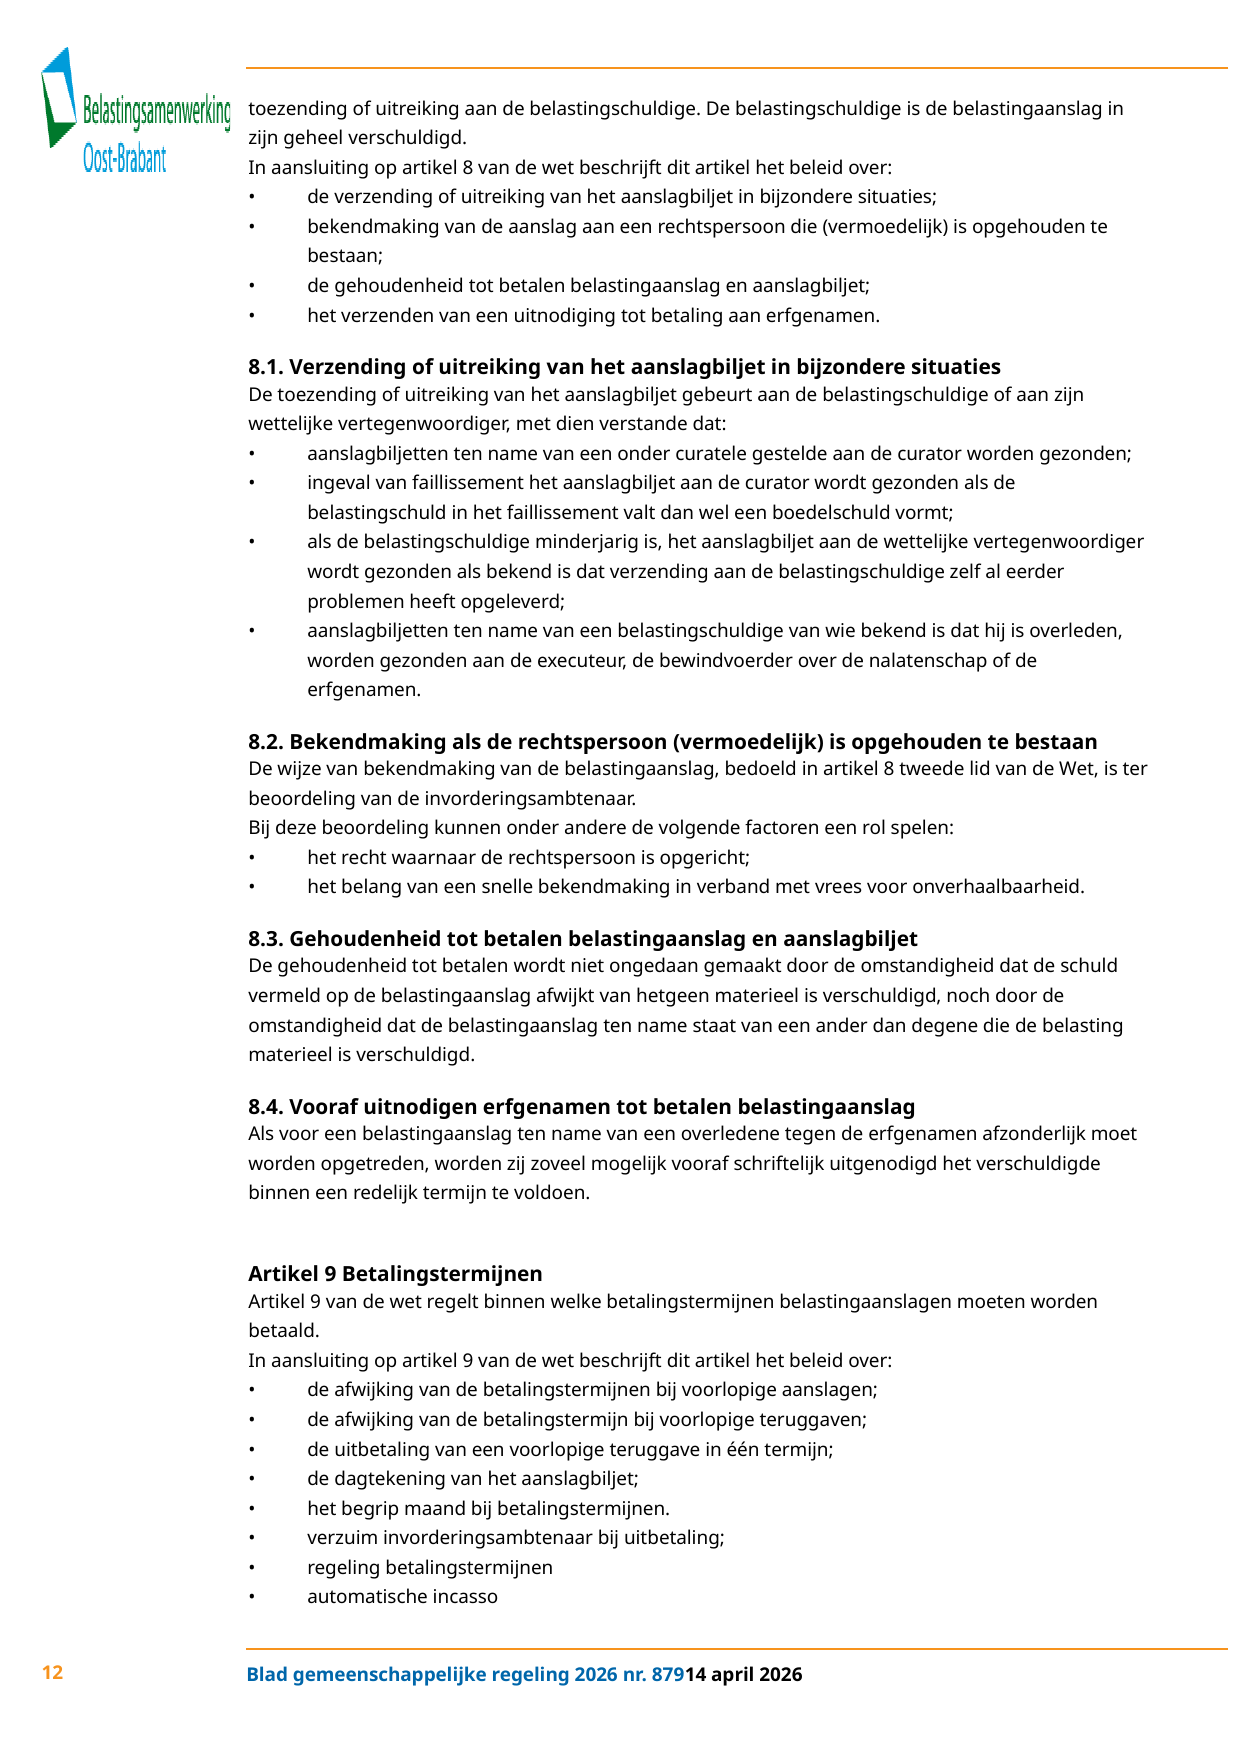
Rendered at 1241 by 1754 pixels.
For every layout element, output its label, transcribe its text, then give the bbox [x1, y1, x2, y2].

list aanslagbiljetten ten name van een belastingschuldige van wie bekend is dat hij is overleden, worden gezonden aan de executeur, de bewindvoerder over de nalatenschap of de erfgenamen. [248, 617, 1152, 702]
text Artikel 9 Betalingstermijnen [248, 1259, 1152, 1288]
list het begrip maand bij betalingstermijnen. [248, 1495, 1152, 1521]
list verzuim invorderingsambtenaar bij uitbetaling; [248, 1524, 1152, 1550]
text In aansluiting op artikel 9 van de wet beschrijft dit artikel het beleid over: [248, 1347, 1152, 1373]
list het verzenden van een uitnodiging tot betaling aan erfgenamen. [248, 302, 1152, 328]
text 8.3. Gehoudenheid tot betalen belastingaanslag en aanslagbiljet [248, 924, 1152, 953]
picture [100, 161, 105, 172]
list het recht waarnaar de rechtspersoon is opgericht; [248, 844, 1152, 870]
list de dagtekening van het aanslagbiljet; [248, 1465, 1152, 1491]
list ingeval van faillissement het aanslagbiljet aan de curator wordt gezonden als de belastingschuld in het faillissement valt dan wel een boedelschuld vormt; [248, 469, 1152, 525]
text In aansluiting op artikel 8 van de wet beschrijft dit artikel het beleid over: [248, 154, 1152, 180]
text 8.2. Bekendmaking als de rechtspersoon (vermoedelijk) is opgehouden te bestaan [248, 727, 1152, 755]
list als de belastingschuldige minderjarig is, het aanslagbiljet aan de wettelijke vertegenwoordiger wordt gezonden als bekend is dat verzending aan de belastingschuldige zelf al eerder problemen heeft opgeleverd; [248, 529, 1152, 613]
list de gehoudenheid tot betalen belastingaanslag en aanslagbiljet; [248, 272, 1152, 298]
list de afwijking van de betalingstermijnen bij voorlopige aanslagen; [248, 1377, 1152, 1402]
list automatische incasso [248, 1584, 1152, 1609]
text Artikel 9 van de wet regelt binnen welke betalingstermijnen belastingaanslagen moeten worden betaald. [248, 1288, 1152, 1343]
text Als voor een belastingaanslag ten name van een overledene tegen de erfgenamen afzonderlijk moet worden opgetreden, worden zij zoveel mogelijk vooraf schriftelijk uitgenodigd het verschuldigde binnen een redelijk termijn te voldoen. [248, 1120, 1152, 1205]
text 8.4. Vooraf uitnodigen erfgenamen tot betalen belastingaanslag [248, 1092, 1152, 1120]
list regeling betalingstermijnen [248, 1554, 1152, 1580]
text Bij deze beoordeling kunnen onder andere de volgende factoren een rol spelen: [248, 814, 1152, 840]
list de verzending of uitreiking van het aanslagbiljet in bijzondere situaties; [248, 183, 1152, 209]
list bekendmaking van de aanslag aan een rechtspersoon die (vermoedelijk) is opgehouden te bestaan; [248, 213, 1152, 268]
list het belang van een snelle bekendmaking in verband met vrees voor onverhaalbaarheid. [248, 874, 1152, 899]
text De wijze van bekendmaking van de belastingaanslag, bedoeld in artikel 8 tweede lid van de Wet, is ter beoordeling van de invorderingsambtenaar. [248, 755, 1152, 811]
picture [41, 47, 231, 172]
text toezending of uitreiking aan de belastingschuldige. De belastingschuldige is de belastingaanslag in zijn geheel verschuldigd. [248, 95, 1152, 150]
list de afwijking van de betalingstermijn bij voorlopige teruggaven; [248, 1406, 1152, 1432]
picture [129, 155, 134, 172]
text De gehoudenheid tot betalen wordt niet ongedaan gemaakt door de omstandigheid dat de schuld vermeld op de belastingaanslag afwijkt van hetgeen materieel is verschuldigd, noch door de omstandigheid dat de belastingaanslag ten name staat van een ander dan degene die de belasting materieel is verschuldigd. [248, 953, 1152, 1067]
picture [91, 163, 96, 172]
list aanslagbiljetten ten name van een onder curatele gestelde aan de curator worden gezonden; [248, 440, 1152, 466]
text 8.1. Verzending of uitreiking van het aanslagbiljet in bijzondere situaties [248, 352, 1152, 381]
picture [86, 146, 91, 169]
list de uitbetaling van een voorlopige teruggave in één termijn; [248, 1436, 1152, 1461]
text De toezending of uitreiking van het aanslagbiljet gebeurt aan de belastingschuldige of aan zijn wettelijke vertegenwoordiger, met dien verstande dat: [248, 381, 1152, 436]
